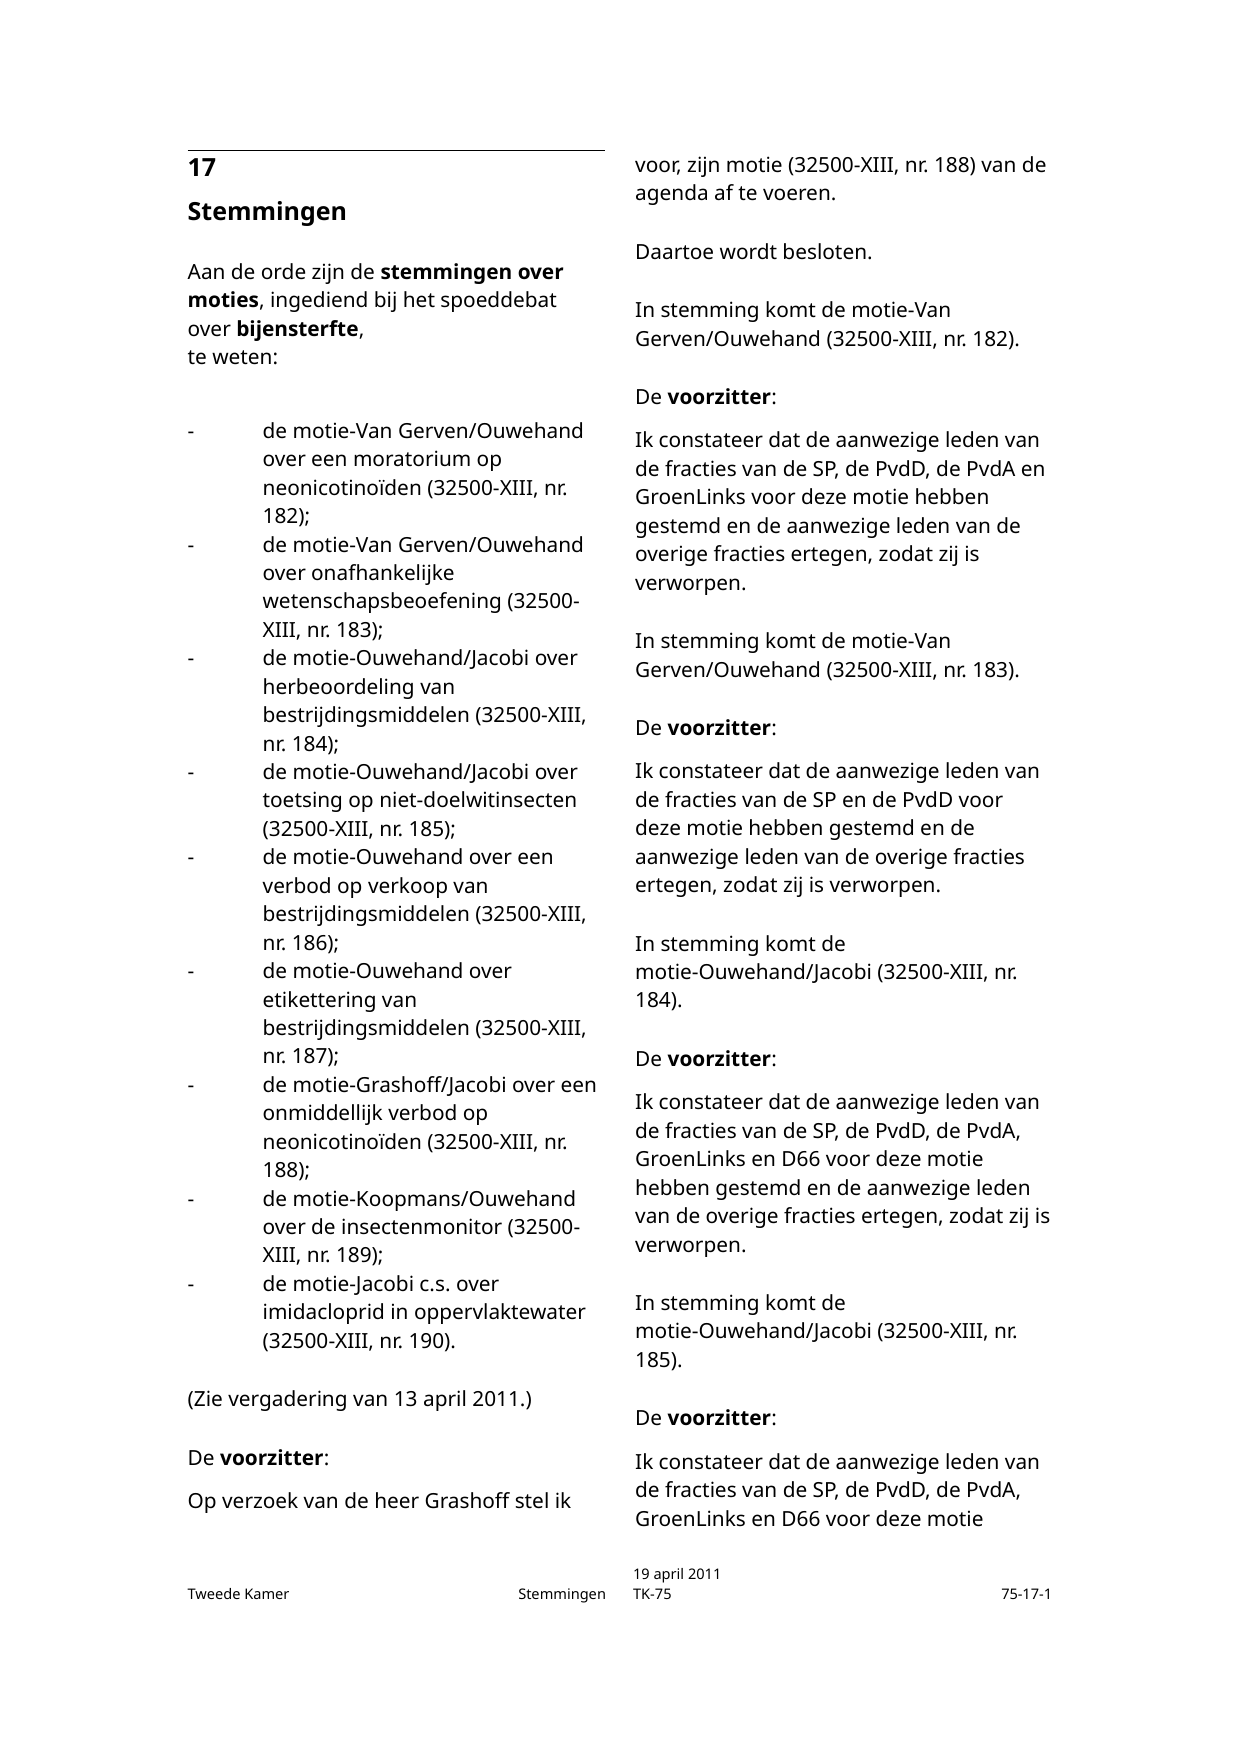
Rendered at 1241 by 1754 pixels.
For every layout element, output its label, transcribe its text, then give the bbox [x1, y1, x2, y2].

text De voorzitter: [187, 1443, 605, 1471]
list de motie-Van Gerven/Ouwehand over onafhankelijke wetenschapsbeoefening (32500-XIII, nr. 183); [187, 530, 605, 643]
text Ik constateer dat de aanwezige leden van de fracties van de SP en de PvdD voor deze motie hebben gestemd en de aanwezige leden van de overige fracties ertegen, zodat zij is verworpen. [635, 757, 1053, 899]
text Ik constateer dat de aanwezige leden van de fracties van de SP, de PvdD, de PvdA, GroenLinks en D66 voor deze motie [635, 1447, 1053, 1532]
text Op verzoek van de heer Grashoff stel ik [187, 1486, 605, 1515]
list de motie-Ouwehand over een verbod op verkoop van bestrijdingsmiddelen (32500-XIII, nr. 186); [187, 842, 605, 956]
text De voorzitter: [635, 1403, 1053, 1432]
list de motie-Grashoff/Jacobi over een onmiddellijk verbod op neonicotinoïden (32500-XIII, nr. 188); [187, 1070, 605, 1184]
text 17 [187, 151, 605, 184]
text Ik constateer dat de aanwezige leden van de fracties van de SP, de PvdD, de PvdA, GroenLinks en D66 voor deze motie hebben gestemd en de aanwezige leden van de overige fracties ertegen, zodat zij is verworpen. [635, 1087, 1053, 1258]
text (Zie vergadering van 13 april 2011.) [187, 1384, 605, 1413]
text Daartoe wordt besloten. [635, 237, 1053, 265]
list de motie-Jacobi c.s. over imidacloprid in oppervlaktewater (32500-XIII, nr. 190). [187, 1269, 605, 1354]
text In stemming komt de motie-Van Gerven/Ouwehand (32500-XIII, nr. 182). [635, 295, 1053, 352]
text Aan de orde zijn de stemmingen over moties, ingediend bij het spoeddebat over bijensterfte, [187, 257, 605, 342]
list de motie-Ouwehand over etikettering van bestrijdingsmiddelen (32500-XIII, nr. 187); [187, 956, 605, 1070]
text De voorzitter: [635, 713, 1053, 742]
text In stemming komt de motie-Ouwehand/Jacobi (32500-XIII, nr. 184). [635, 929, 1053, 1014]
list de motie-Van Gerven/Ouwehand over een moratorium op neonicotinoïden (32500-XIII, nr. 182); [187, 416, 605, 530]
text Ik constateer dat de aanwezige leden van de fracties van de SP, de PvdD, de PvdA en GroenLinks voor deze motie hebben gestemd en de aanwezige leden van de overige fracties ertegen, zodat zij is verworpen. [635, 426, 1053, 596]
text In stemming komt de motie-Ouwehand/Jacobi (32500-XIII, nr. 185). [635, 1288, 1053, 1373]
text De voorzitter: [635, 1044, 1053, 1072]
text Stemmingen [187, 193, 605, 227]
text De voorzitter: [635, 382, 1053, 411]
list de motie-Koopmans/Ouwehand over de insectenmonitor (32500-XIII, nr. 189); [187, 1184, 605, 1269]
text voor, zijn motie (32500-XIII, nr. 188) van de agenda af te voeren. [635, 150, 1053, 207]
text In stemming komt de motie-Van Gerven/Ouwehand (32500-XIII, nr. 183). [635, 626, 1053, 683]
text te weten: [187, 342, 605, 371]
list de motie-Ouwehand/Jacobi over toetsing op niet-doelwitinsecten (32500-XIII, nr. 185); [187, 757, 605, 842]
list de motie-Ouwehand/Jacobi over herbeoordeling van bestrijdingsmiddelen (32500-XIII, nr. 184); [187, 643, 605, 757]
